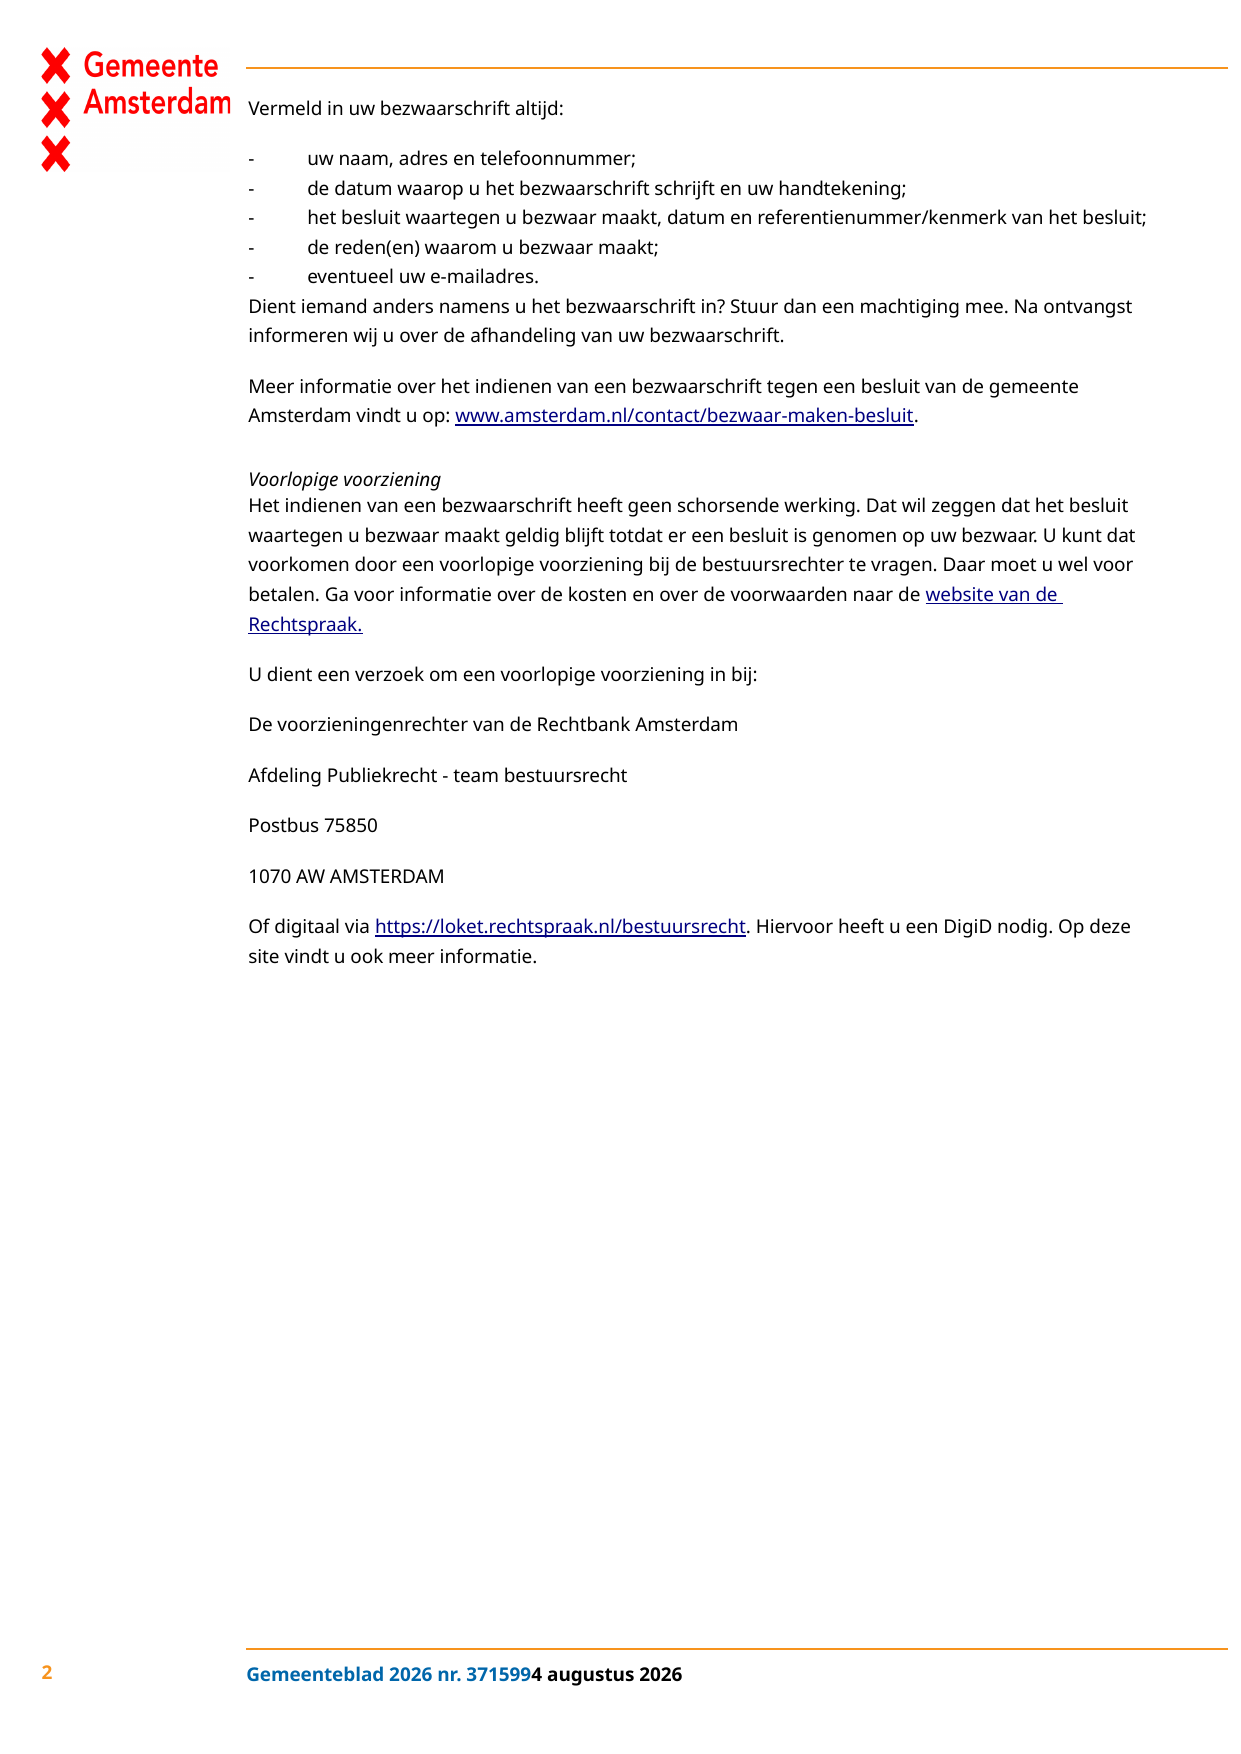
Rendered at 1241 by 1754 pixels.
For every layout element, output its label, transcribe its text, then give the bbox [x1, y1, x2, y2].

text Het indienen van een bezwaarschrift heeft geen schorsende werking. Dat wil zeggen dat het besluit waartegen u bezwaar maakt geldig blijft totdat er een besluit is genomen op uw bezwaar. U kunt dat voorkomen door een voorlopige voorziening bij de bestuursrechter te vragen. Daar moet u wel voor betalen. Ga voor informatie over de kosten en over de voorwaarden naar de website van de Rechtspraak. [248, 492, 1152, 636]
text Vermeld in uw bezwaarschrift altijd: [248, 95, 1152, 121]
text Postbus 75850 [248, 812, 1152, 838]
list eventueel uw e-mailadres. [248, 263, 1152, 289]
text U dient een verzoek om een voorlopige voorziening in bij: [248, 661, 1152, 687]
text 1070 AW AMSTERDAM [248, 863, 1152, 888]
text Voorlopige voorziening [248, 467, 1152, 492]
list de datum waarop u het bezwaarschrift schrijft en uw handtekening; [248, 175, 1152, 201]
text Dient iemand anders namens u het bezwaarschrift in? Stuur dan een machtiging mee. Na ontvangst informeren wij u over de afhandeling van uw bezwaarschrift. [248, 293, 1152, 348]
picture [41, 47, 231, 172]
list uw naam, adres en telefoonnummer; [248, 145, 1152, 171]
list de reden(en) waarom u bezwaar maakt; [248, 234, 1152, 260]
text De voorzieningenrechter van de Rechtbank Amsterdam [248, 712, 1152, 737]
text Of digitaal via https://loket.rechtspraak.nl/bestuursrecht. Hiervoor heeft u een DigiD nodig. Op deze site vindt u ook meer informatie. [248, 913, 1152, 968]
text Afdeling Publiekrecht - team bestuursrecht [248, 762, 1152, 788]
text Meer informatie over het indienen van een bezwaarschrift tegen een besluit van de gemeente Amsterdam vindt u op: www.amsterdam.nl/contact/bezwaar-maken-besluit. [248, 373, 1152, 428]
list het besluit waartegen u bezwaar maakt, datum en referentienummer/kenmerk van het besluit; [248, 204, 1152, 230]
